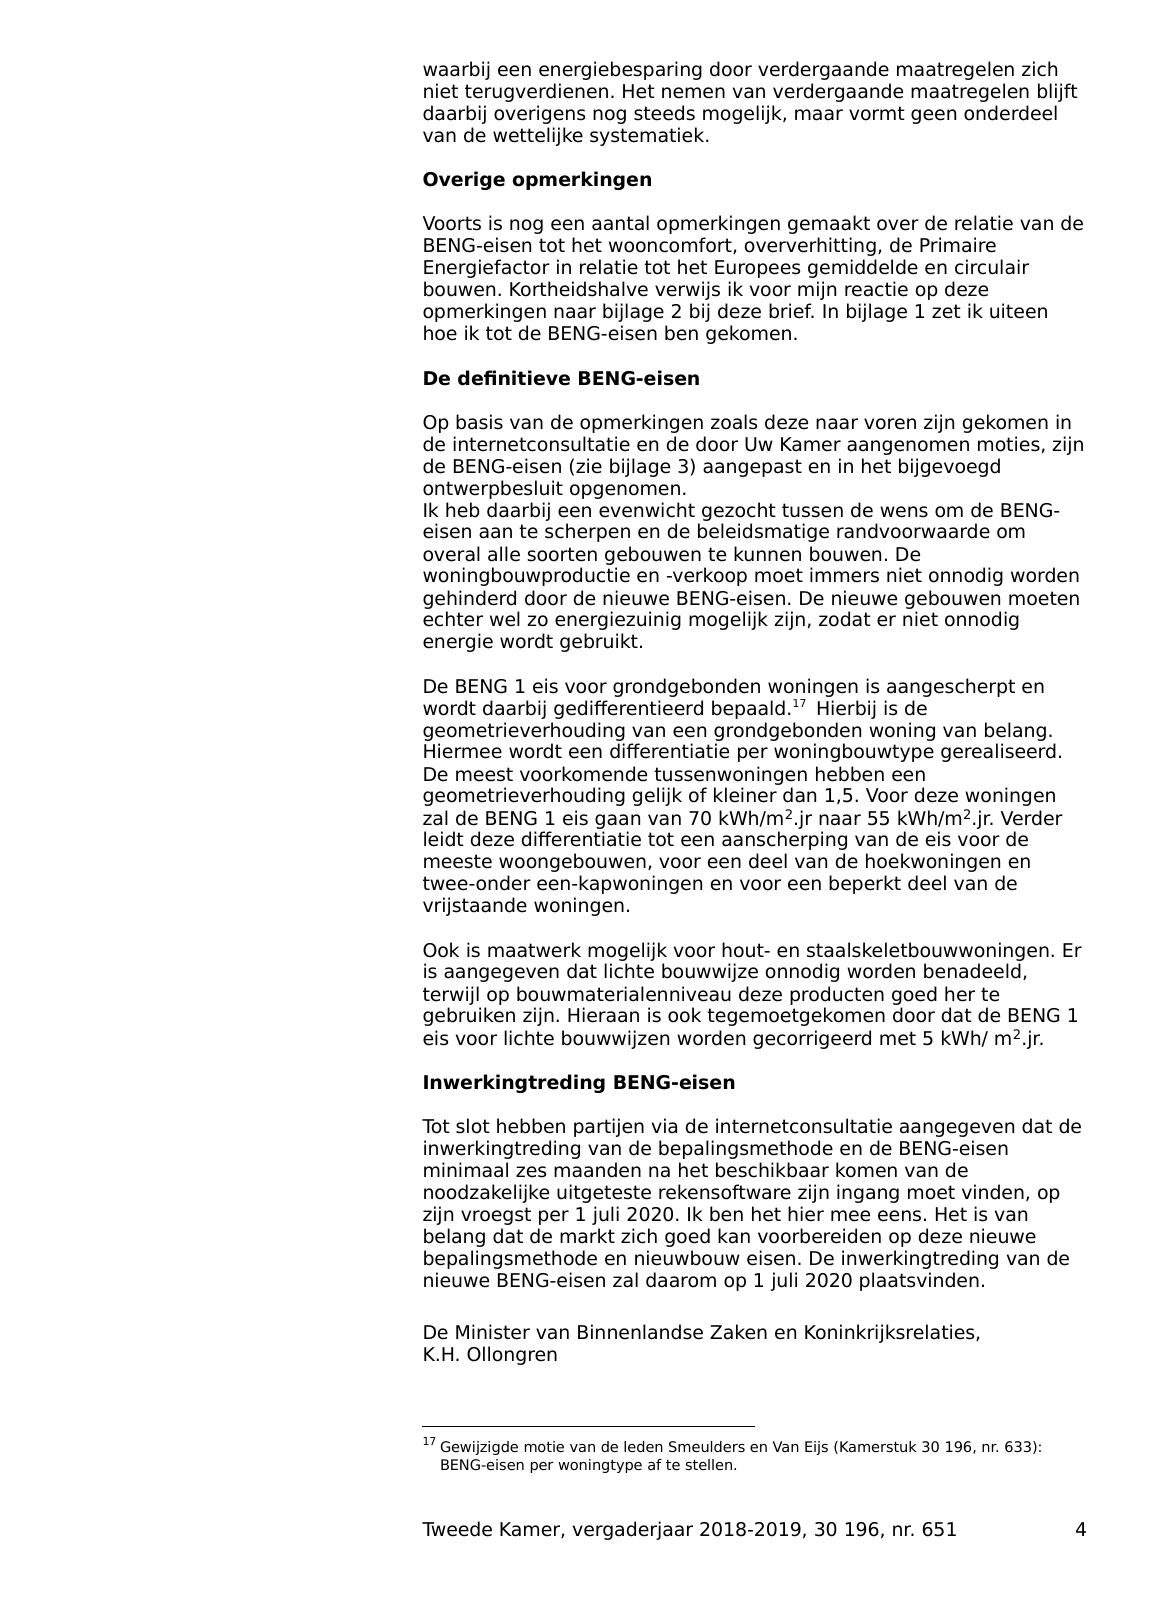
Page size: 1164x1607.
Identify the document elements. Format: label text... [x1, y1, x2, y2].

text Tot slot hebben partijen via de internetconsultatie aangegeven dat de inwerkingtreding van de bepalingsmethode en de BENG-eisen minimaal zes maanden na het beschikbaar komen van de noodzakelijke uitgeteste rekensoftware zijn ingang moet vinden, op zijn vroegst per 1 juli 2020. Ik ben het hier mee eens. Het is van belang dat de markt zich goed kan voorbereiden op deze nieuwe bepalingsmethode en nieuwbouw eisen. De inwerkingtreding van de nieuwe BENG-eisen zal daarom op 1 juli 2020 plaatsvinden. [422, 1116, 1087, 1292]
text De BENG 1 eis voor grondgebonden woningen is aangescherpt en wordt daarbij gedifferentieerd bepaald. Hierbij is de geometrieverhouding van een grondgebonden woning van belang. Hiermee wordt een differentiatie per woningbouwtype gerealiseerd. De meest voorkomende tussenwoningen hebben een geometrieverhouding gelijk of kleiner dan 1,5. Voor deze woningen zal de BENG 1 eis gaan van 70 kWh/m2.jr naar 55 kWh/m2.jr. Verder leidt deze differentiatie tot een aanscherping van de eis voor de meeste woongebouwen, voor een deel van de hoekwoningen en twee-onder een-kapwoningen en voor een beperkt deel van de vrijstaande woningen. [422, 676, 1087, 917]
text Ook is maatwerk mogelijk voor hout- en staalskeletbouwwoningen. Er is aangegeven dat lichte bouwwijze onnodig worden benadeeld, terwijl op bouwmaterialenniveau deze producten goed her te gebruiken zijn. Hieraan is ook tegemoetgekomen door dat de BENG 1 eis voor lichte bouwwijzen worden gecorrigeerd met 5 kWh/ m2.jr. [422, 939, 1087, 1049]
text Gewijzigde motie van de leden Smeulders en Van Eijs (Kamerstuk 30 196, nr. 633): BENG-eisen per woningtype af te stellen. [422, 1435, 1087, 1474]
subtitle Inwerkingtreding BENG-eisen [422, 1072, 1087, 1093]
text Voorts is nog een aantal opmerkingen gemaakt over de relatie van de BENG-eisen tot het wooncomfort, oververhitting, de Primaire Energiefactor in relatie tot het Europees gemiddelde en circulair bouwen. Kortheidshalve verwijs ik voor mijn reactie op deze opmerkingen naar bijlage 2 bij deze brief. In bijlage 1 zet ik uiteen hoe ik tot de BENG-eisen ben gekomen. [422, 213, 1087, 345]
text waarbij een energiebesparing door verdergaande maatregelen zich niet terugverdienen. Het nemen van verdergaande maatregelen blijft daarbij overigens nog steeds mogelijk, maar vormt geen onderdeel van de wettelijke systematiek. [422, 59, 1087, 147]
subtitle Overige opmerkingen [422, 169, 1087, 191]
subtitle De definitieve BENG-eisen [422, 367, 1087, 389]
text De Minister van Binnenlandse Zaken en Koninkrijksrelaties, K.H. Ollongren [422, 1322, 1087, 1366]
text Op basis van de opmerkingen zoals deze naar voren zijn gekomen in de internetconsultatie en de door Uw Kamer aangenomen moties, zijn de BENG-eisen (zie bijlage 3) aangepast en in het bijgevoegd ontwerpbesluit opgenomen. [422, 412, 1087, 499]
text Ik heb daarbij een evenwicht gezocht tussen de wens om de BENG-eisen aan te scherpen en de beleidsmatige randvoorwaarde om overal alle soorten gebouwen te kunnen bouwen. De woningbouwproductie en -verkoop moet immers niet onnodig worden gehinderd door de nieuwe BENG-eisen. De nieuwe gebouwen moeten echter wel zo energiezuinig mogelijk zijn, zodat er niet onnodig energie wordt gebruikt. [422, 499, 1087, 653]
